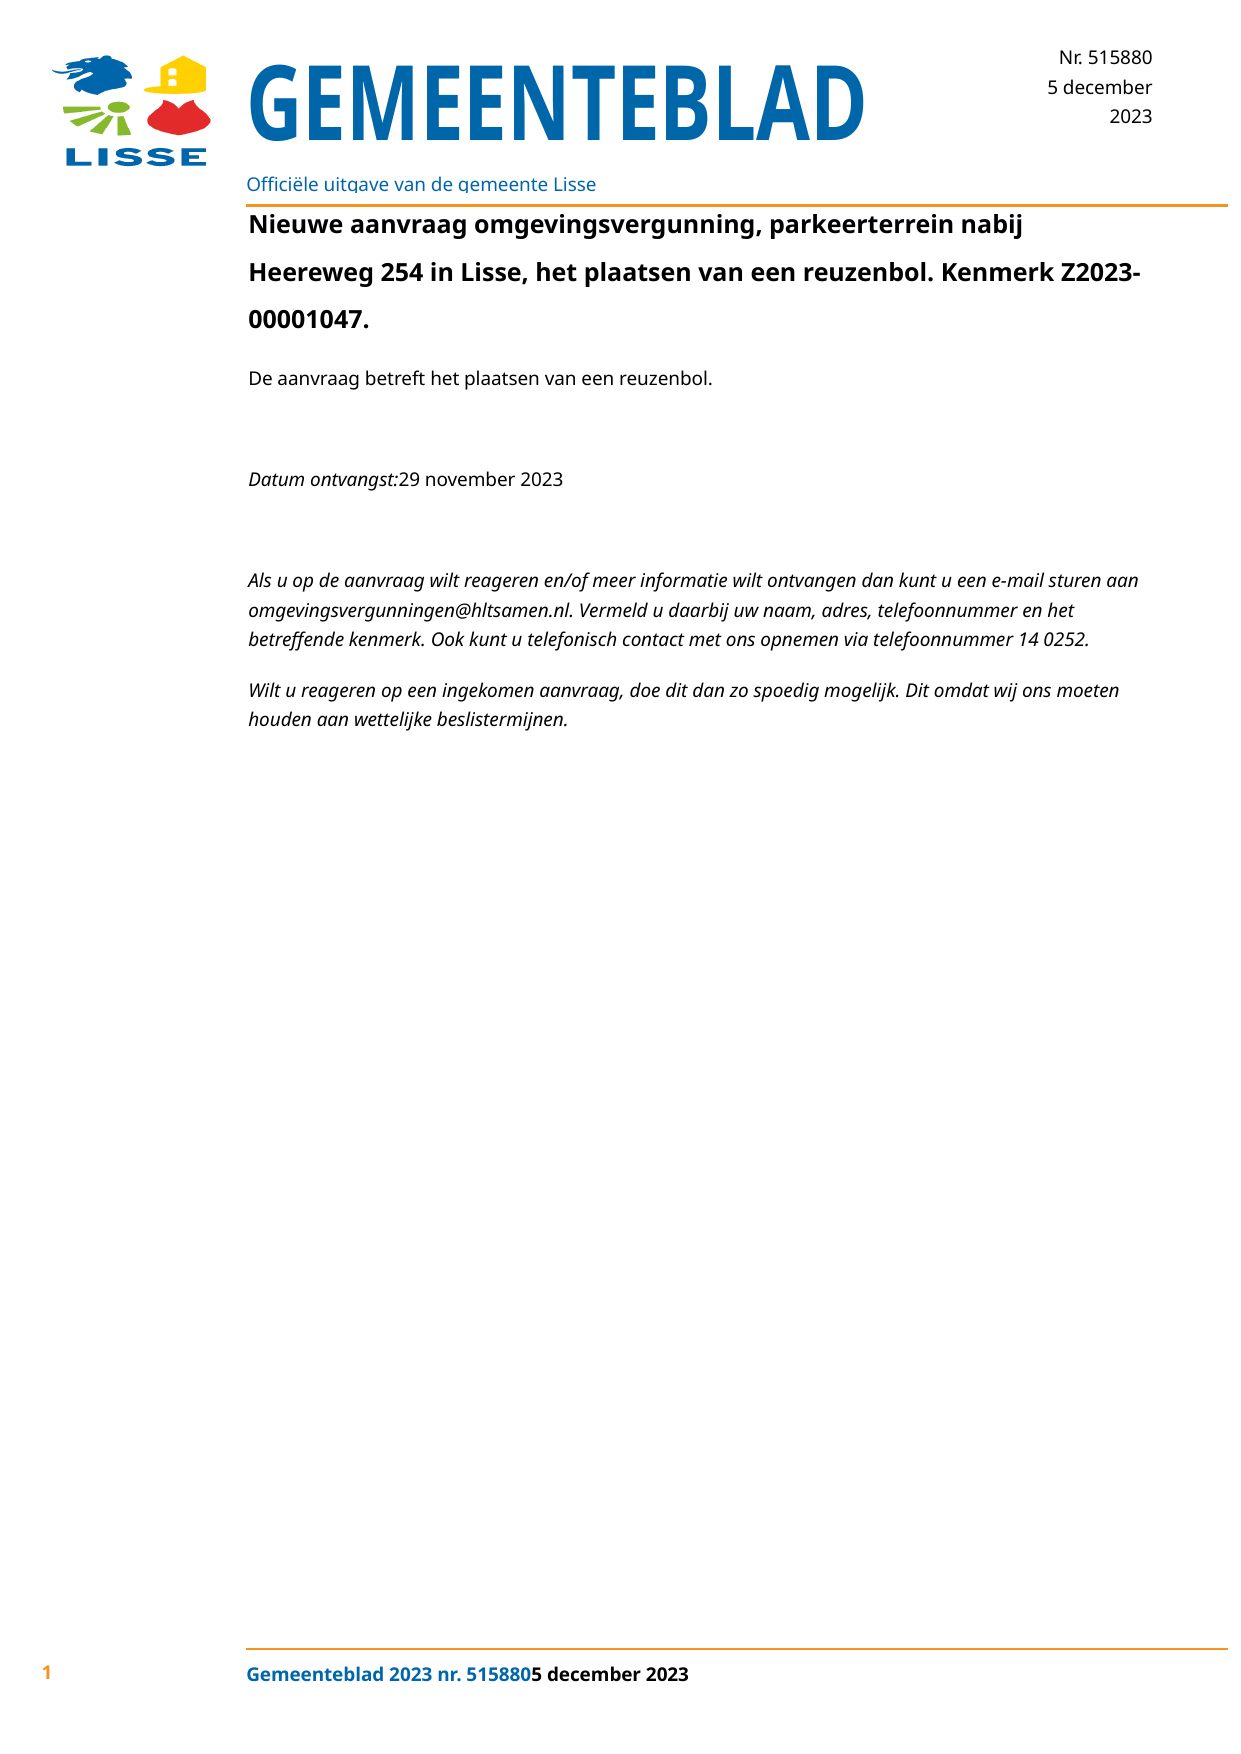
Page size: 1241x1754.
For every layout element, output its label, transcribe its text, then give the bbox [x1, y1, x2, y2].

text Wilt u reageren op een ingekomen aanvraag, doe dit dan zo spoedig mogelijk. Dit omdat wij ons moeten houden aan wettelijke beslistermijnen. [248, 677, 1152, 732]
text Nieuwe aanvraag omgevingsvergunning, parkeerterrein nabij Heereweg 254 in Lisse, het plaatsen van een reuzenbol. Kenmerk Z2023-00001047. [248, 207, 1152, 336]
text De aanvraag betreft het plaatsen van een reuzenbol. [248, 366, 1152, 391]
picture [41, 47, 231, 172]
text Als u op de aanvraag wilt reageren en/of meer informatie wilt ontvangen dan kunt u een e-mail sturen aan omgevingsvergunningen@hltsamen.nl. Vermeld u daarbij uw naam, adres, telefoonnummer en het betreffende kenmerk. Ook kunt u telefonisch contact met ons opnemen via telefoonnummer 14 0252. [248, 567, 1152, 652]
text Datum ontvangst:29 november 2023 [248, 466, 1152, 492]
